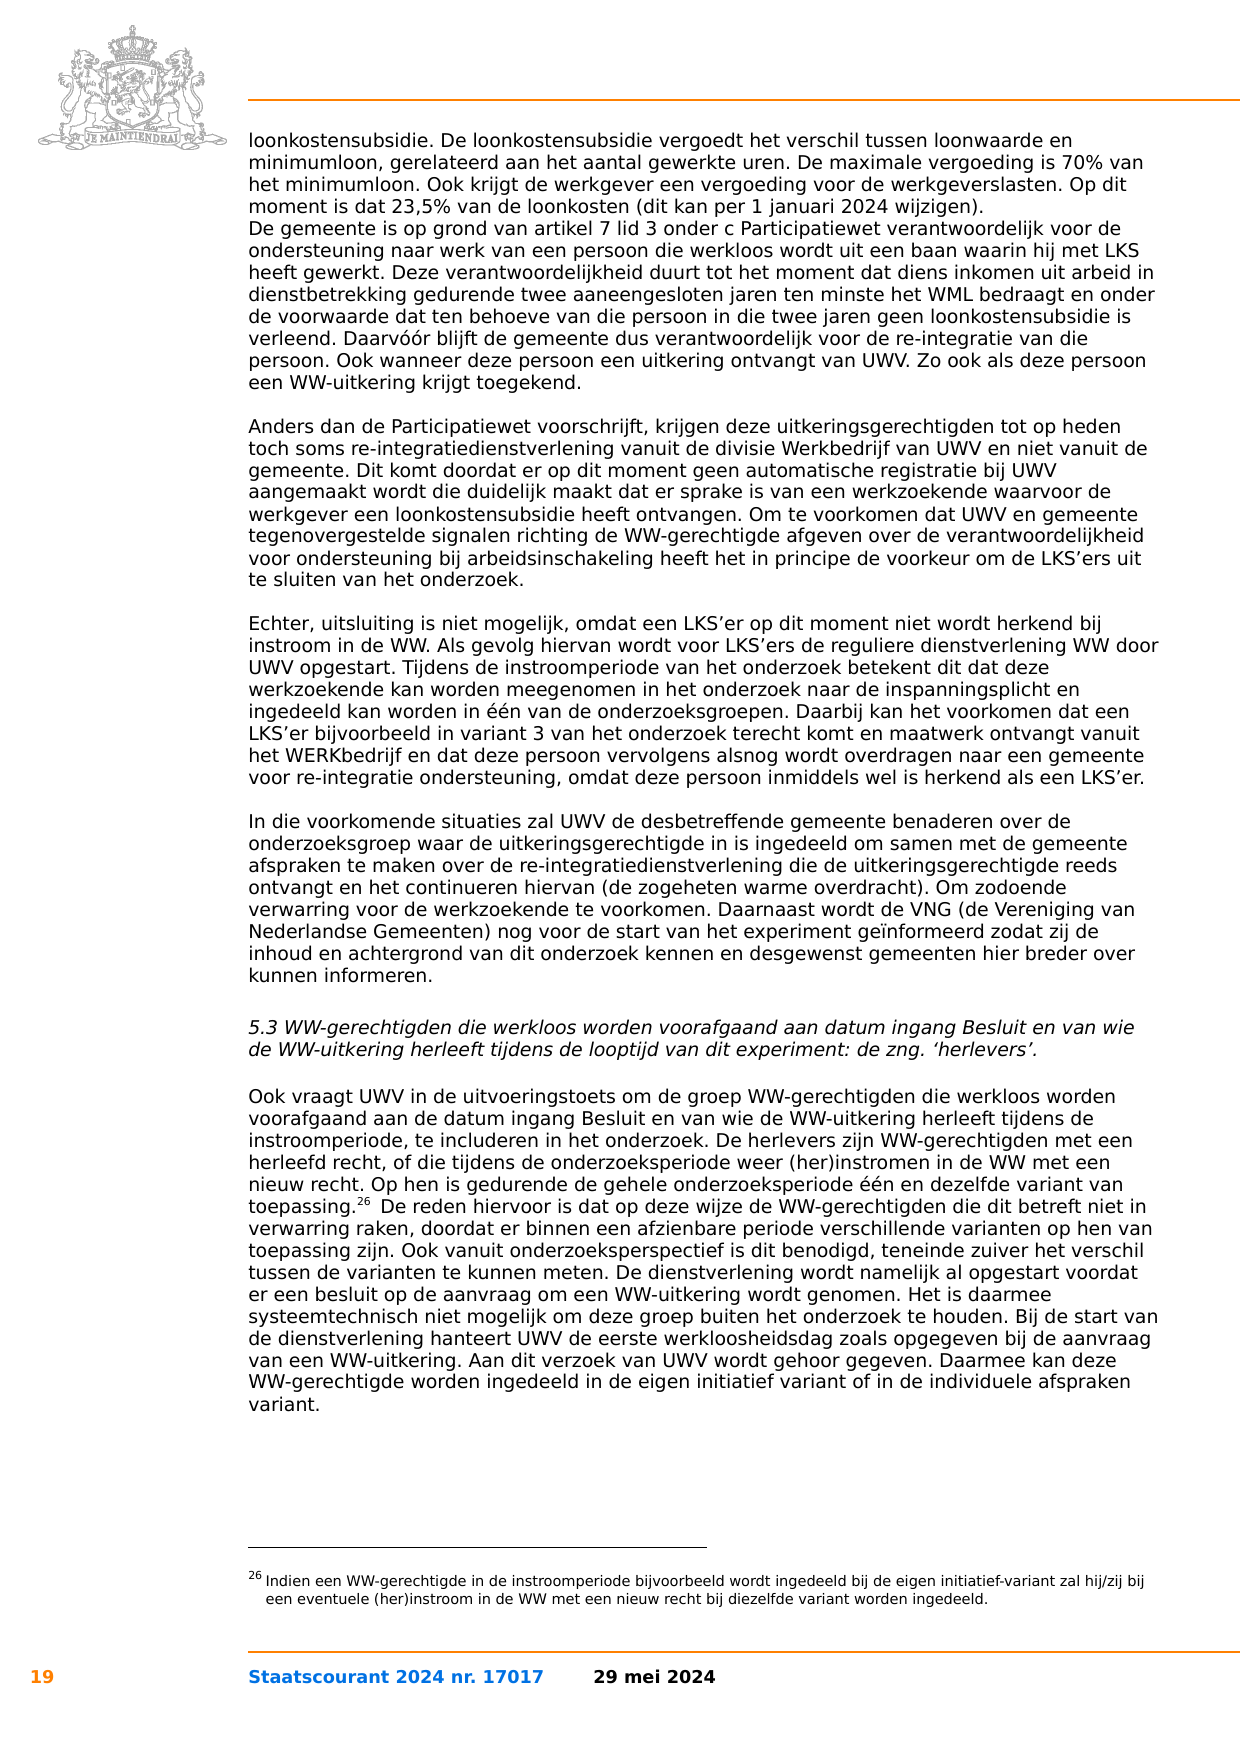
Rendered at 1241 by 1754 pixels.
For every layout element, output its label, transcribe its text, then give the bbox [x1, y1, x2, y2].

text De gemeente is op grond van artikel 7 lid 3 onder c Participatiewet verantwoordelijk voor de ondersteuning naar werk van een persoon die werkloos wordt uit een baan waarin hij met LKS heeft gewerkt. Deze verantwoordelijkheid duurt tot het moment dat diens inkomen uit arbeid in dienstbetrekking gedurende twee aaneengesloten jaren ten minste het WML bedraagt en onder de voorwaarde dat ten behoeve van die persoon in die twee jaren geen loonkostensubsidie is verleend. Daarvóór blijft de gemeente dus verantwoordelijk voor de re-integratie van die persoon. Ook wanneer deze persoon een uitkering ontvangt van UWV. Zo ook als deze persoon een WW-uitkering krijgt toegekend. [248, 218, 1163, 394]
picture [38, 25, 227, 150]
subtitle 5.3 WW-gerechtigden die werkloos worden voorafgaand aan datum ingang Besluit en van wie de WW-uitkering herleeft tijdens de looptijd van dit experiment: de zng. ‘herlevers’. [248, 1017, 1163, 1061]
text Anders dan de Participatiewet voorschrijft, krijgen deze uitkeringsgerechtigden tot op heden toch soms re-integratiedienstverlening vanuit de divisie Werkbedrijf van UWV en niet vanuit de gemeente. Dit komt doordat er op dit moment geen automatische registratie bij UWV aangemaakt wordt die duidelijk maakt dat er sprake is van een werkzoekende waarvoor de werkgever een loonkostensubsidie heeft ontvangen. Om te voorkomen dat UWV en gemeente tegenovergestelde signalen richting de WW-gerechtigde afgeven over de verantwoordelijkheid voor ondersteuning bij arbeidsinschakeling heeft het in principe de voorkeur om de LKS’ers uit te sluiten van het onderzoek. [248, 416, 1163, 591]
text Ook vraagt UWV in de uitvoeringstoets om de groep WW-gerechtigden die werkloos worden voorafgaand aan de datum ingang Besluit en van wie de WW-uitkering herleeft tijdens de instroomperiode, te includeren in het onderzoek. De herlevers zijn WW-gerechtigden met een herleefd recht, of die tijdens de onderzoeksperiode weer (her)instromen in de WW met een nieuw recht. Op hen is gedurende de gehele onderzoeksperiode één en dezelfde variant van toepassing. De reden hiervoor is dat op deze wijze de WW-gerechtigden die dit betreft niet in verwarring raken, doordat er binnen een afzienbare periode verschillende varianten op hen van toepassing zijn. Ook vanuit onderzoeksperspectief is dit benodigd, teneinde zuiver het verschil tussen de varianten te kunnen meten. De dienstverlening wordt namelijk al opgestart voordat er een besluit op de aanvraag om een WW-uitkering wordt genomen. Het is daarmee systeemtechnisch niet mogelijk om deze groep buiten het onderzoek te houden. Bij de start van de dienstverlening hanteert UWV de eerste werkloosheidsdag zoals opgegeven bij de aanvraag van een WW-uitkering. Aan dit verzoek van UWV wordt gehoor gegeven. Daarmee kan deze WW-gerechtigde worden ingedeeld in de eigen initiatief variant of in de individuele afspraken variant. [248, 1086, 1163, 1415]
text Indien een WW-gerechtigde in de instroomperiode bijvoorbeeld wordt ingedeeld bij de eigen initiatief-variant zal hij/zij bij een eventuele (her)instroom in de WW met een nieuw recht bij diezelfde variant worden ingedeeld. [248, 1569, 1163, 1608]
text Echter, uitsluiting is niet mogelijk, omdat een LKS’er op dit moment niet wordt herkend bij instroom in de WW. Als gevolg hiervan wordt voor LKS’ers de reguliere dienstverlening WW door UWV opgestart. Tijdens de instroomperiode van het onderzoek betekent dit dat deze werkzoekende kan worden meegenomen in het onderzoek naar de inspanningsplicht en ingedeeld kan worden in één van de onderzoeksgroepen. Daarbij kan het voorkomen dat een LKS’er bijvoorbeeld in variant 3 van het onderzoek terecht komt en maatwerk ontvangt vanuit het WERKbedrijf en dat deze persoon vervolgens alsnog wordt overdragen naar een gemeente voor re-integratie ondersteuning, omdat deze persoon inmiddels wel is herkend als een LKS’er. [248, 613, 1163, 789]
text loonkostensubsidie. De loonkostensubsidie vergoedt het verschil tussen loonwaarde en minimumloon, gerelateerd aan het aantal gewerkte uren. De maximale vergoeding is 70% van het minimumloon. Ook krijgt de werkgever een vergoeding voor de werkgeverslasten. Op dit moment is dat 23,5% van de loonkosten (dit kan per 1 januari 2024 wijzigen). [248, 130, 1163, 218]
text In die voorkomende situaties zal UWV de desbetreffende gemeente benaderen over de onderzoeksgroep waar de uitkeringsgerechtigde in is ingedeeld om samen met de gemeente afspraken te maken over de re-integratiedienstverlening die de uitkeringsgerechtigde reeds ontvangt en het continueren hiervan (de zogeheten warme overdracht). Om zodoende verwarring voor de werkzoekende te voorkomen. Daarnaast wordt de VNG (de Vereniging van Nederlandse Gemeenten) nog voor de start van het experiment geïnformeerd zodat zij de inhoud en achtergrond van dit onderzoek kennen en desgewenst gemeenten hier breder over kunnen informeren. [248, 811, 1163, 987]
